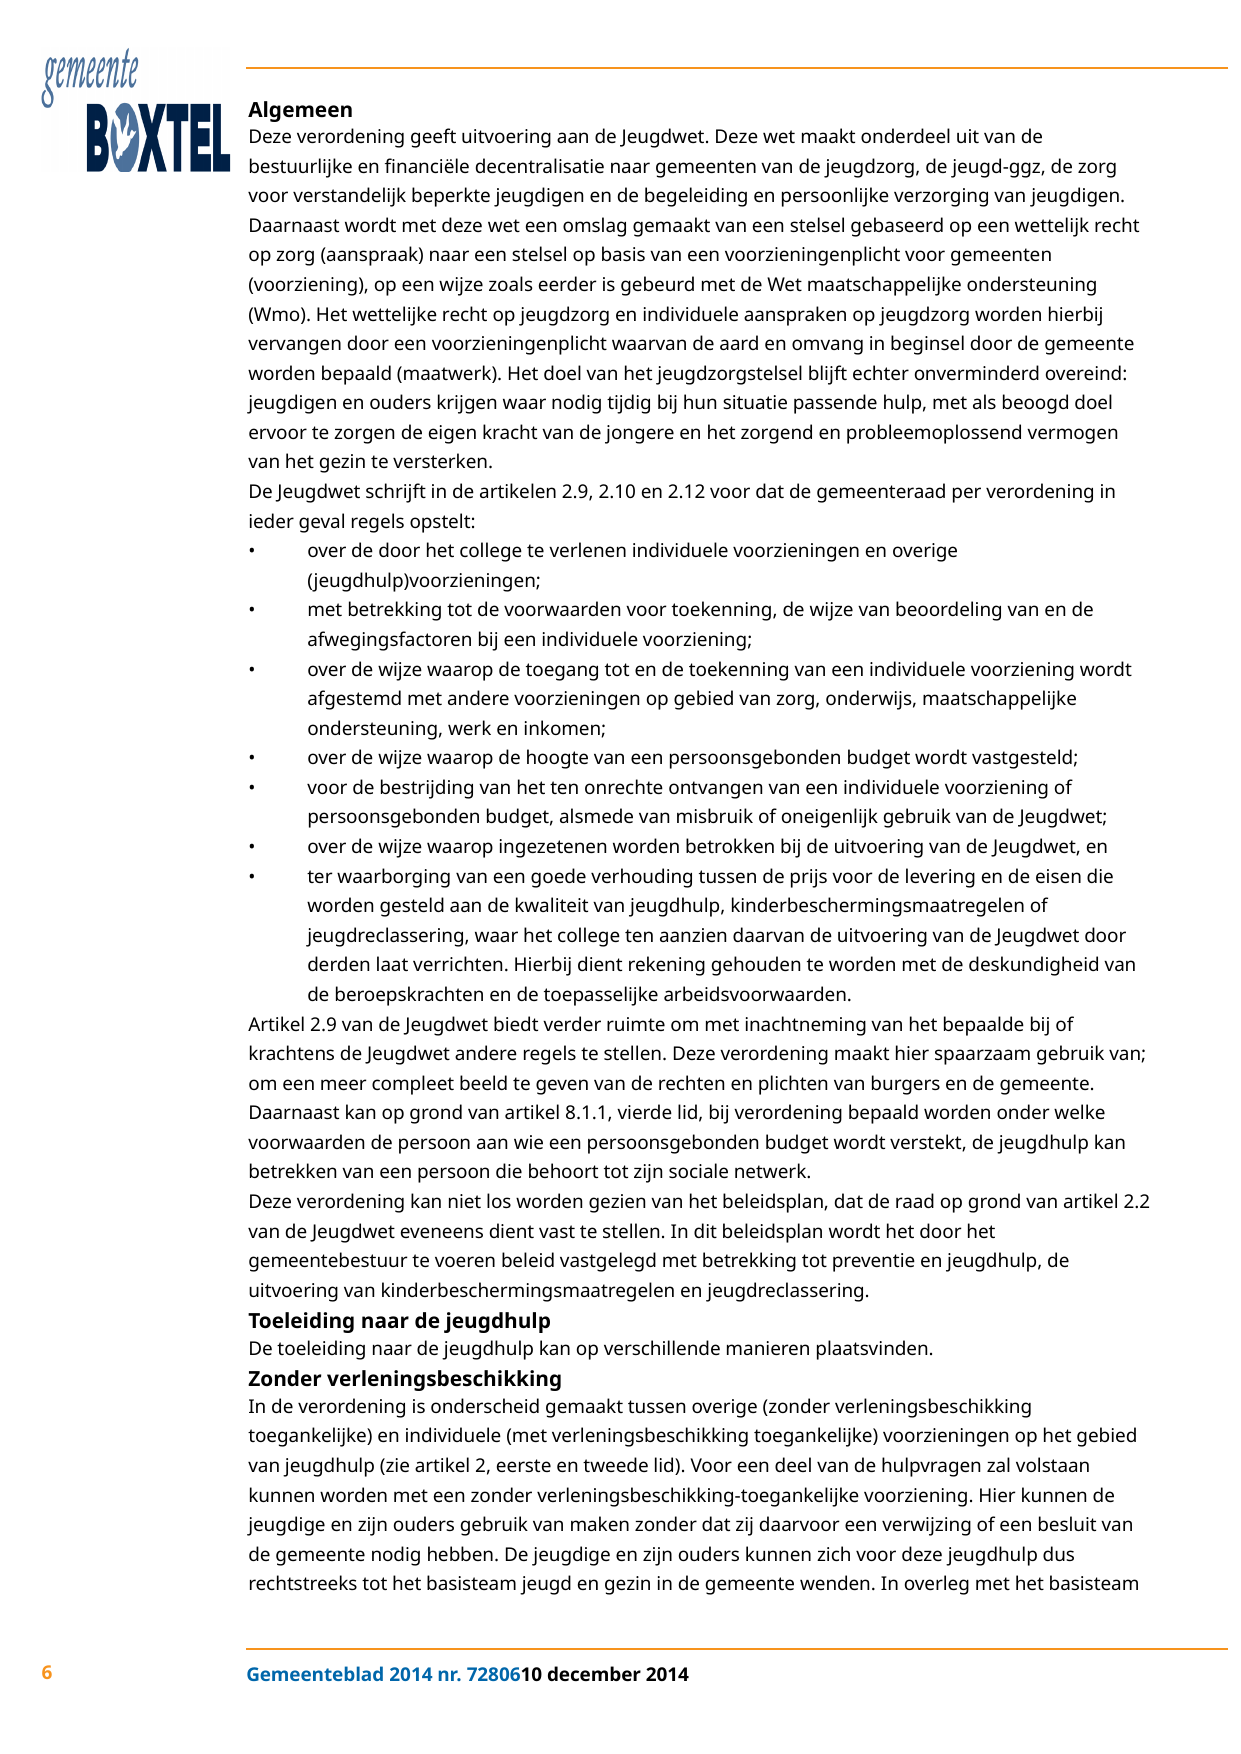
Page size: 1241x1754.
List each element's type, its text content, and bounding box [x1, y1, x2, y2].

text Deze verordening geeft uitvoering aan de Jeugdwet. Deze wet maakt onderdeel uit van de bestuurlijke en financiële decentralisatie naar gemeenten van de jeugdzorg, de jeugd-ggz, de zorg voor verstandelijk beperkte jeugdigen en de begeleiding en persoonlijke verzorging van jeugdigen. Daarnaast wordt met deze wet een omslag gemaakt van een stelsel gebaseerd op een wettelijk recht op zorg (aanspraak) naar een stelsel op basis van een voorzieningenplicht voor gemeenten (voorziening), op een wijze zoals eerder is gebeurd met de Wet maatschappelijke ondersteuning (Wmo). Het wettelijke recht op jeugdzorg en individuele aanspraken op jeugdzorg worden hierbij vervangen door een voorzieningenplicht waarvan de aard en omvang in beginsel door de gemeente worden bepaald (maatwerk). Het doel van het jeugdzorgstelsel blijft echter onverminderd overeind: jeugdigen en ouders krijgen waar nodig tijdig bij hun situatie passende hulp, met als beoogd doel ervoor te zorgen de eigen kracht van de jongere en het zorgend en probleemoplossend vermogen van het gezin te versterken. [248, 123, 1152, 474]
text De toeleiding naar de jeugdhulp kan op verschillende manieren plaatsvinden. [248, 1335, 1152, 1361]
text Deze verordening kan niet los worden gezien van het beleidsplan, dat de raad op grond van artikel 2.2 van de Jeugdwet eveneens dient vast te stellen. In dit beleidsplan wordt het door het gemeentebestuur te voeren beleid vastgelegd met betrekking tot preventie en jeugdhulp, de uitvoering van kinderbeschermingsmaatregelen en jeugdreclassering. [248, 1188, 1152, 1303]
text Toeleiding naar de jeugdhulp [248, 1307, 1152, 1335]
list over de door het college te verlenen individuele voorzieningen en overige (jeugdhulp)voorzieningen; [248, 537, 1152, 593]
text In de verordening is onderscheid gemaakt tussen overige (zonder verleningsbeschikking toegankelijke) en individuele (met verleningsbeschikking toegankelijke) voorzieningen op het gebied van jeugdhulp (zie artikel 2, eerste en tweede lid). Voor een deel van de hulpvragen zal volstaan kunnen worden met een zonder verleningsbeschikking-toegankelijke voorziening. Hier kunnen de jeugdige en zijn ouders gebruik van maken zonder dat zij daarvoor een verwijzing of een besluit van de gemeente nodig hebben. De jeugdige en zijn ouders kunnen zich voor deze jeugdhulp dus rechtstreeks tot het basisteam jeugd en gezin in de gemeente wenden. In overleg met het basisteam [248, 1393, 1152, 1596]
list over de wijze waarop de hoogte van een persoonsgebonden budget wordt vastgesteld; [248, 744, 1152, 770]
picture [41, 47, 231, 172]
list ter waarborging van een goede verhouding tussen de prijs voor de levering en de eisen die worden gesteld aan de kwaliteit van jeugdhulp, kinderbeschermingsmaatregelen of jeugdreclassering, waar het college ten aanzien daarvan de uitvoering van de Jeugdwet door derden laat verrichten. Hierbij dient rekening gehouden te worden met de deskundigheid van de beroepskrachten en de toepasselijke arbeidsvoorwaarden. [248, 863, 1152, 1007]
list met betrekking tot de voorwaarden voor toekenning, de wijze van beoordeling van en de afwegingsfactoren bij een individuele voorziening; [248, 597, 1152, 652]
text Algemeen [248, 95, 1152, 123]
list over de wijze waarop ingezetenen worden betrokken bij de uitvoering van de Jeugdwet, en [248, 833, 1152, 859]
text Artikel 2.9 van de Jeugdwet biedt verder ruimte om met inachtneming van het bepaalde bij of krachtens de Jeugdwet andere regels te stellen. Deze verordening maakt hier spaarzaam gebruik van; om een meer compleet beeld te geven van de rechten en plichten van burgers en de gemeente. Daarnaast kan op grond van artikel 8.1.1, vierde lid, bij verordening bepaald worden onder welke voorwaarden de persoon aan wie een persoonsgebonden budget wordt verstekt, de jeugdhulp kan betrekken van een persoon die behoort tot zijn sociale netwerk. [248, 1011, 1152, 1184]
list over de wijze waarop de toegang tot en de toekenning van een individuele voorziening wordt afgestemd met andere voorzieningen op gebied van zorg, onderwijs, maatschappelijke ondersteuning, werk en inkomen; [248, 656, 1152, 741]
text De Jeugdwet schrijft in de artikelen 2.9, 2.10 en 2.12 voor dat de gemeenteraad per verordening in ieder geval regels opstelt: [248, 478, 1152, 533]
text Zonder verleningsbeschikking [248, 1364, 1152, 1393]
list voor de bestrijding van het ten onrechte ontvangen van een individuele voorziening of persoonsgebonden budget, alsmede van misbruik of oneigenlijk gebruik van de Jeugdwet; [248, 774, 1152, 829]
